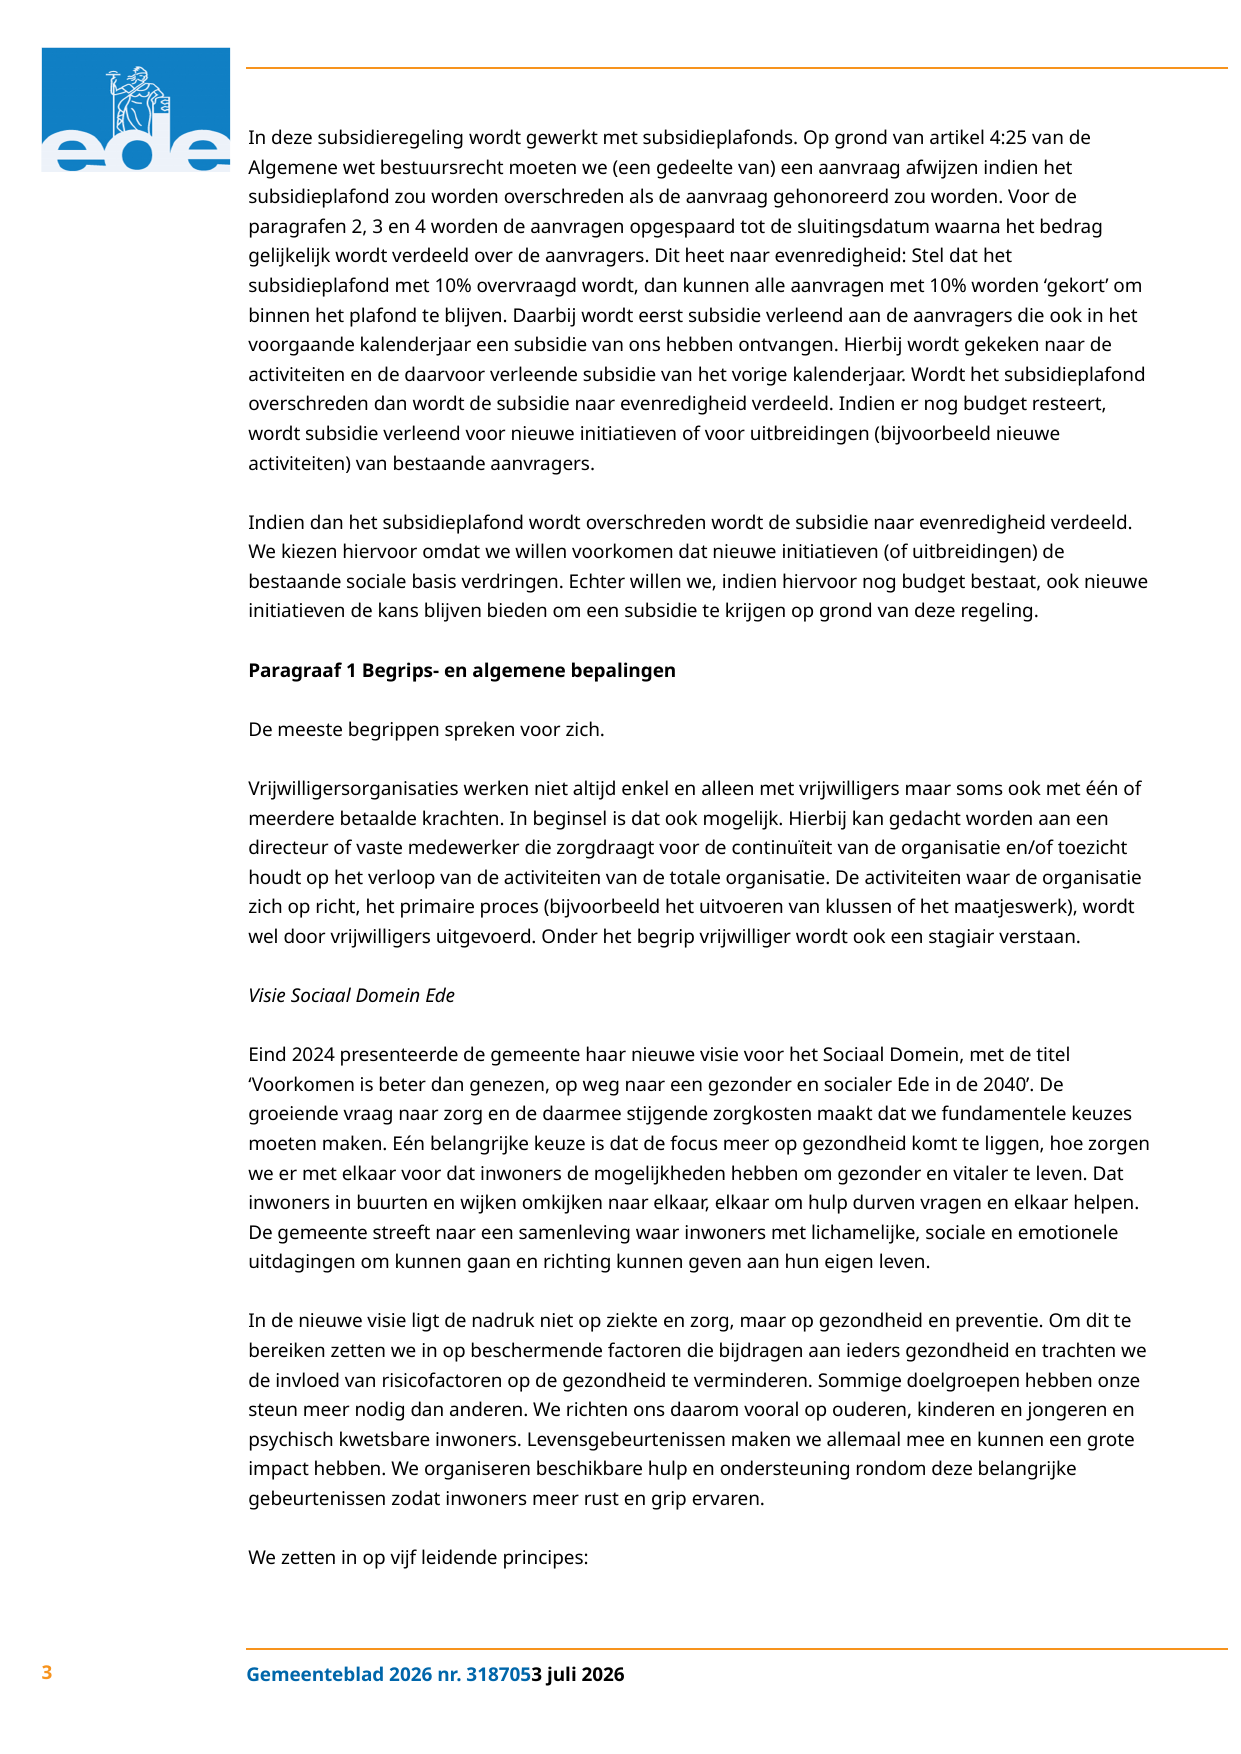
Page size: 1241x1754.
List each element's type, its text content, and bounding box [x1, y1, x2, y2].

text Indien dan het subsidieplafond wordt overschreden wordt de subsidie naar evenredigheid verdeeld. We kiezen hiervoor omdat we willen voorkomen dat nieuwe initiatieven (of uitbreidingen) de bestaande sociale basis verdringen. Echter willen we, indien hiervoor nog budget bestaat, ook nieuwe initiatieven de kans blijven bieden om een subsidie te krijgen op grond van deze regeling. [248, 509, 1152, 623]
text In de nieuwe visie ligt de nadruk niet op ziekte en zorg, maar op gezondheid en preventie. Om dit te bereiken zetten we in op beschermende factoren die bijdragen aan ieders gezondheid en trachten we de invloed van risicofactoren op de gezondheid te verminderen. Sommige doelgroepen hebben onze steun meer nodig dan anderen. We richten ons daarom vooral op ouderen, kinderen en jongeren en psychisch kwetsbare inwoners. Levensgebeurtenissen maken we allemaal mee en kunnen een grote impact hebben. We organiseren beschikbare hulp en ondersteuning rondom deze belangrijke gebeurtenissen zodat inwoners meer rust en grip ervaren. [248, 1308, 1152, 1511]
text In deze subsidieregeling wordt gewerkt met subsidieplafonds. Op grond van artikel 4:25 van de Algemene wet bestuursrecht moeten we (een gedeelte van) een aanvraag afwijzen indien het subsidieplafond zou worden overschreden als de aanvraag gehonoreerd zou worden. Voor de paragrafen 2, 3 en 4 worden de aanvragen opgespaard tot de sluitingsdatum waarna het bedrag gelijkelijk wordt verdeeld over de aanvragers. Dit heet naar evenredigheid: Stel dat het subsidieplafond met 10% overvraagd wordt, dan kunnen alle aanvragen met 10% worden ‘gekort’ om binnen het plafond te blijven. Daarbij wordt eerst subsidie verleend aan de aanvragers die ook in het voorgaande kalenderjaar een subsidie van ons hebben ontvangen. Hierbij wordt gekeken naar de activiteiten en de daarvoor verleende subsidie van het vorige kalenderjaar. Wordt het subsidieplafond overschreden dan wordt de subsidie naar evenredigheid verdeeld. Indien er nog budget resteert, wordt subsidie verleend voor nieuwe initiatieven of voor uitbreidingen (bijvoorbeeld nieuwe activiteiten) van bestaande aanvragers. [248, 124, 1152, 476]
text Vrijwilligersorganisaties werken niet altijd enkel en alleen met vrijwilligers maar soms ook met één of meerdere betaalde krachten. In beginsel is dat ook mogelijk. Hierbij kan gedacht worden aan een directeur of vaste medewerker die zorgdraagt voor de continuïteit van de organisatie en/of toezicht houdt op het verloop van de activiteiten van de totale organisatie. De activiteiten waar de organisatie zich op richt, het primaire proces (bijvoorbeeld het uitvoeren van klussen of het maatjeswerk), wordt wel door vrijwilligers uitgevoerd. Onder het begrip vrijwilliger wordt ook een stagiair verstaan. [248, 775, 1152, 949]
text Eind 2024 presenteerde de gemeente haar nieuwe visie voor het Sociaal Domein, met de titel ‘Voorkomen is beter dan genezen, op weg naar een gezonder en socialer Ede in de 2040’. De groeiende vraag naar zorg en de daarmee stijgende zorgkosten maakt dat we fundamentele keuzes moeten maken. Eén belangrijke keuze is dat de focus meer op gezondheid komt te liggen, hoe zorgen we er met elkaar voor dat inwoners de mogelijkheden hebben om gezonder en vitaler te leven. Dat inwoners in buurten en wijken omkijken naar elkaar, elkaar om hulp durven vragen en elkaar helpen. De gemeente streeft naar een samenleving waar inwoners met lichamelijke, sociale en emotionele uitdagingen om kunnen gaan en richting kunnen geven aan hun eigen leven. [248, 1041, 1152, 1274]
text We zetten in op vijf leidende principes: [248, 1544, 1152, 1570]
text Visie Sociaal Domein Ede [248, 982, 1152, 1008]
text Paragraaf 1 Begrips- en algemene bepalingen [248, 657, 1152, 683]
picture [41, 47, 231, 172]
text De meeste begrippen spreken voor zich. [248, 716, 1152, 742]
